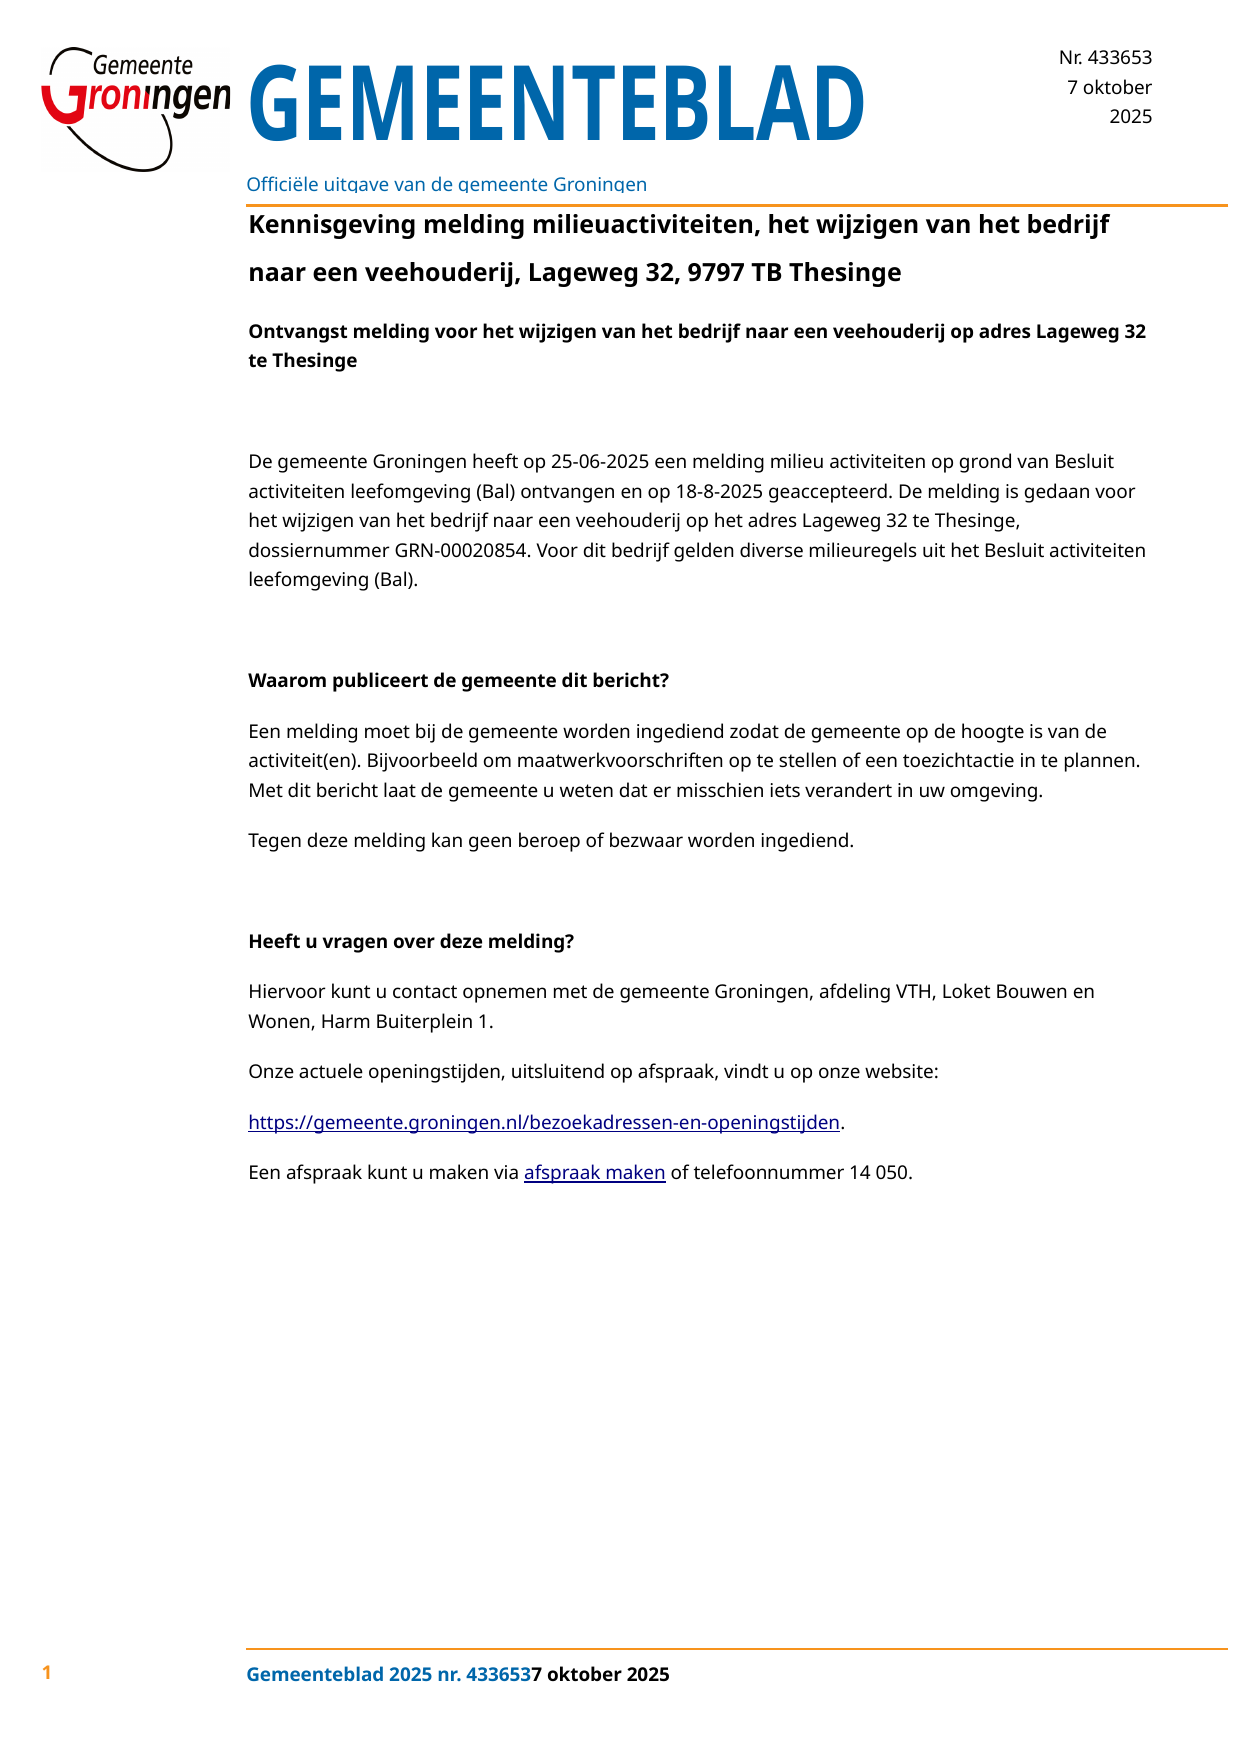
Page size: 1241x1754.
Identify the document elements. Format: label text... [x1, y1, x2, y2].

picture [41, 47, 231, 172]
text Tegen deze melding kan geen beroep of bezwaar worden ingediend. [248, 827, 1152, 853]
text Kennisgeving melding milieuactiviteiten, het wijzigen van het bedrijf naar een veehouderij, Lageweg 32, 9797 TB Thesinge [248, 207, 1152, 288]
text Ontvangst melding voor het wijzigen van het bedrijf naar een veehouderij op adres Lageweg 32 te Thesinge [248, 318, 1152, 373]
text De gemeente Groningen heeft op 25-06-2025 een melding milieu activiteiten op grond van Besluit activiteiten leefomgeving (Bal) ontvangen en op 18-8-2025 geaccepteerd. De melding is gedaan voor het wijzigen van het bedrijf naar een veehouderij op het adres Lageweg 32 te Thesinge, dossiernummer GRN-00020854. Voor dit bedrijf gelden diverse milieuregels uit het Besluit activiteiten leefomgeving (Bal). [248, 448, 1152, 592]
text Hiervoor kunt u contact opnemen met de gemeente Groningen, afdeling VTH, Loket Bouwen en Wonen, Harm Buiterplein 1. [248, 979, 1152, 1034]
text Een melding moet bij de gemeente worden ingediend zodat de gemeente op de hoogte is van de activiteit(en). Bijvoorbeeld om maatwerkvoorschriften op te stellen of een toezichtactie in te plannen. Met dit bericht laat de gemeente u weten dat er misschien iets verandert in uw omgeving. [248, 718, 1152, 803]
text Een afspraak kunt u maken via afspraak maken of telefoonnummer 14 050. [248, 1159, 1152, 1185]
text https://gemeente.groningen.nl/bezoekadressen-en-openingstijden. [248, 1109, 1152, 1135]
text Heeft u vragen over deze melding? [248, 928, 1152, 954]
text Waarom publiceert de gemeente dit bericht? [248, 667, 1152, 693]
text Onze actuele openingstijden, uitsluitend op afspraak, vindt u op onze website: [248, 1059, 1152, 1084]
